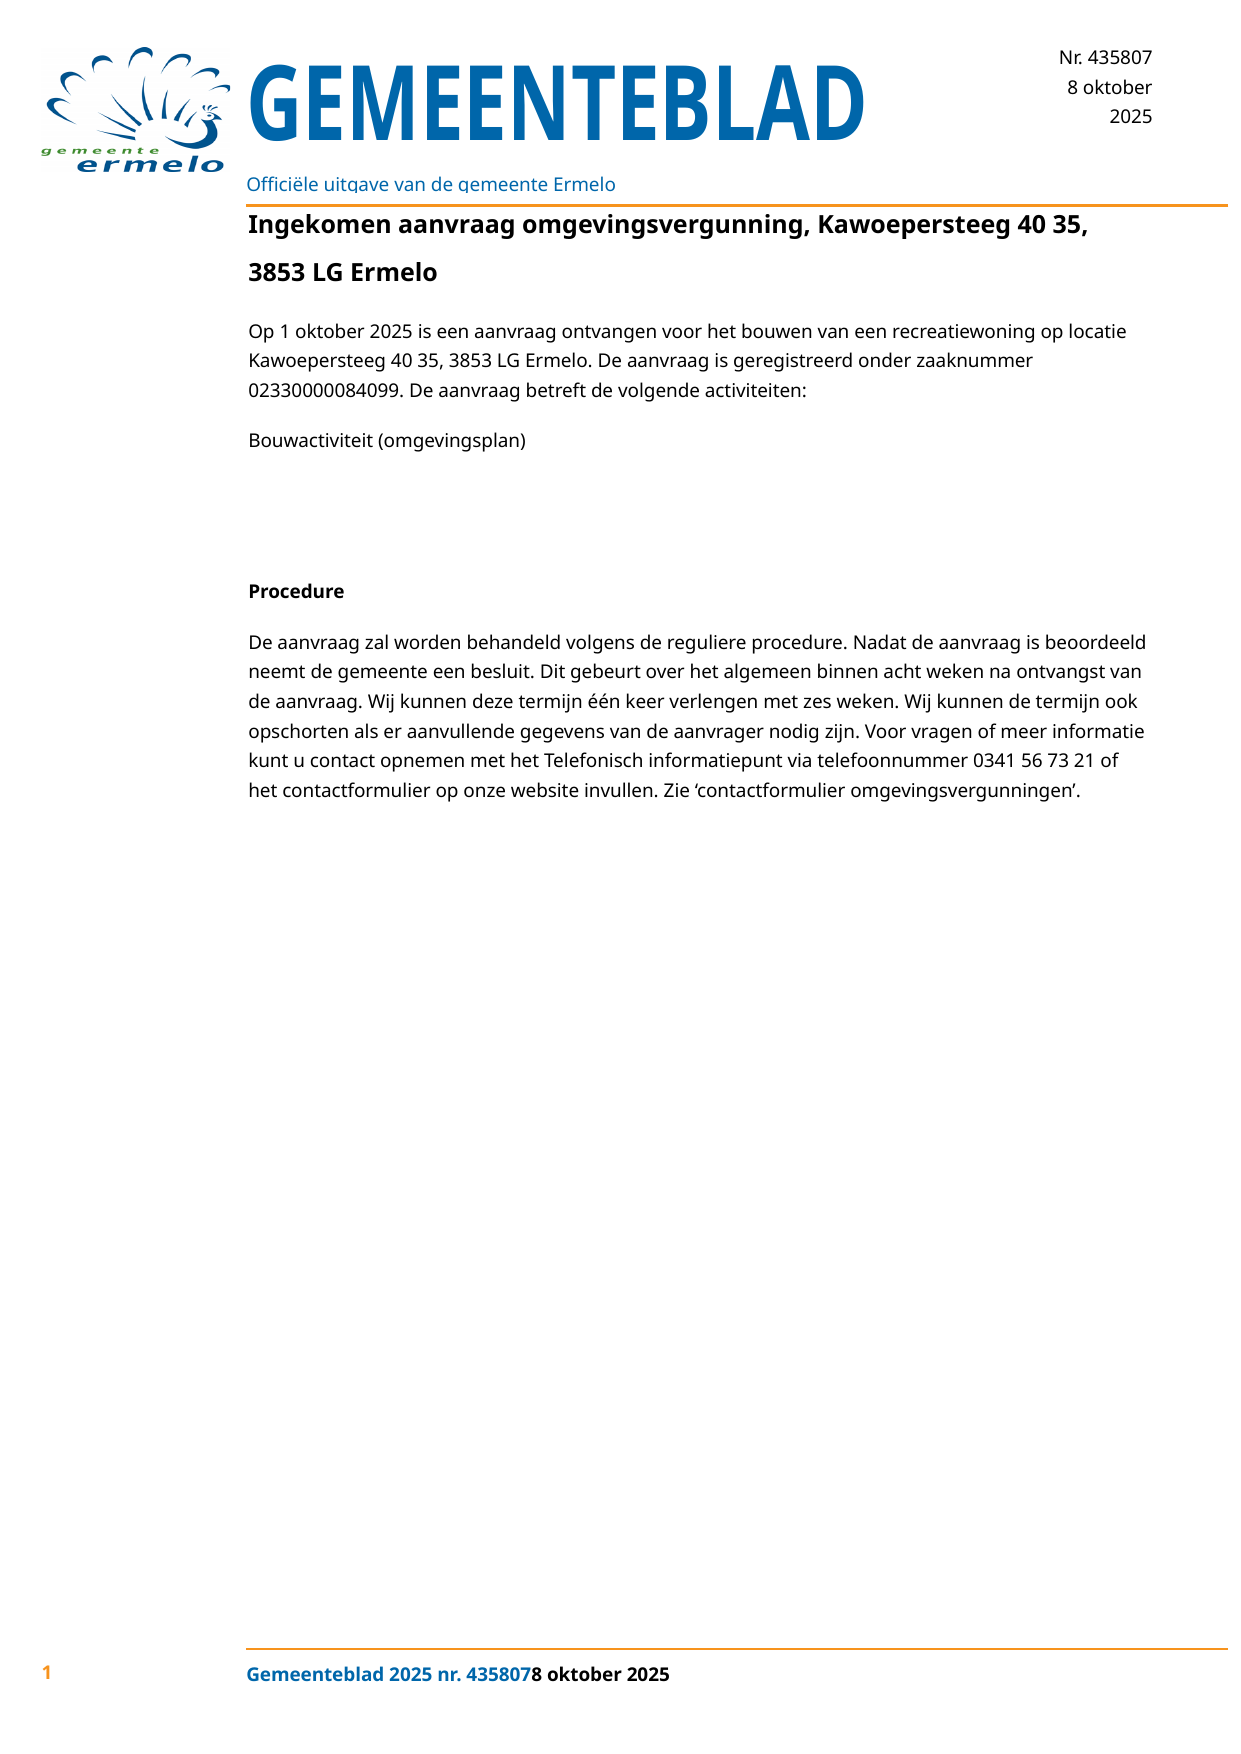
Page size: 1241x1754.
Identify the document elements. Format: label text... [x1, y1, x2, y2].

picture [41, 47, 231, 172]
text Procedure [248, 579, 1152, 604]
text Op 1 oktober 2025 is een aanvraag ontvangen voor het bouwen van een recreatiewoning op locatie Kawoepersteeg 40 35, 3853 LG Ermelo. De aanvraag is geregistreerd onder zaaknummer 02330000084099. De aanvraag betreft de volgende activiteiten: [248, 318, 1152, 403]
text De aanvraag zal worden behandeld volgens de reguliere procedure. Nadat de aanvraag is beoordeeld neemt de gemeente een besluit. Dit gebeurt over het algemeen binnen acht weken na ontvangst van de aanvraag. Wij kunnen deze termijn één keer verlengen met zes weken. Wij kunnen de termijn ook opschorten als er aanvullende gegevens van de aanvrager nodig zijn. Voor vragen of meer informatie kunt u contact opnemen met het Telefonisch informatiepunt via telefoonnummer 0341 56 73 21 of het contactformulier op onze website invullen. Zie ‘contactformulier omgevingsvergunningen’. [248, 629, 1152, 803]
text Bouwactiviteit (omgevingsplan) [248, 427, 1152, 453]
text Ingekomen aanvraag omgevingsvergunning, Kawoepersteeg 40 35, 3853 LG Ermelo [248, 207, 1152, 288]
